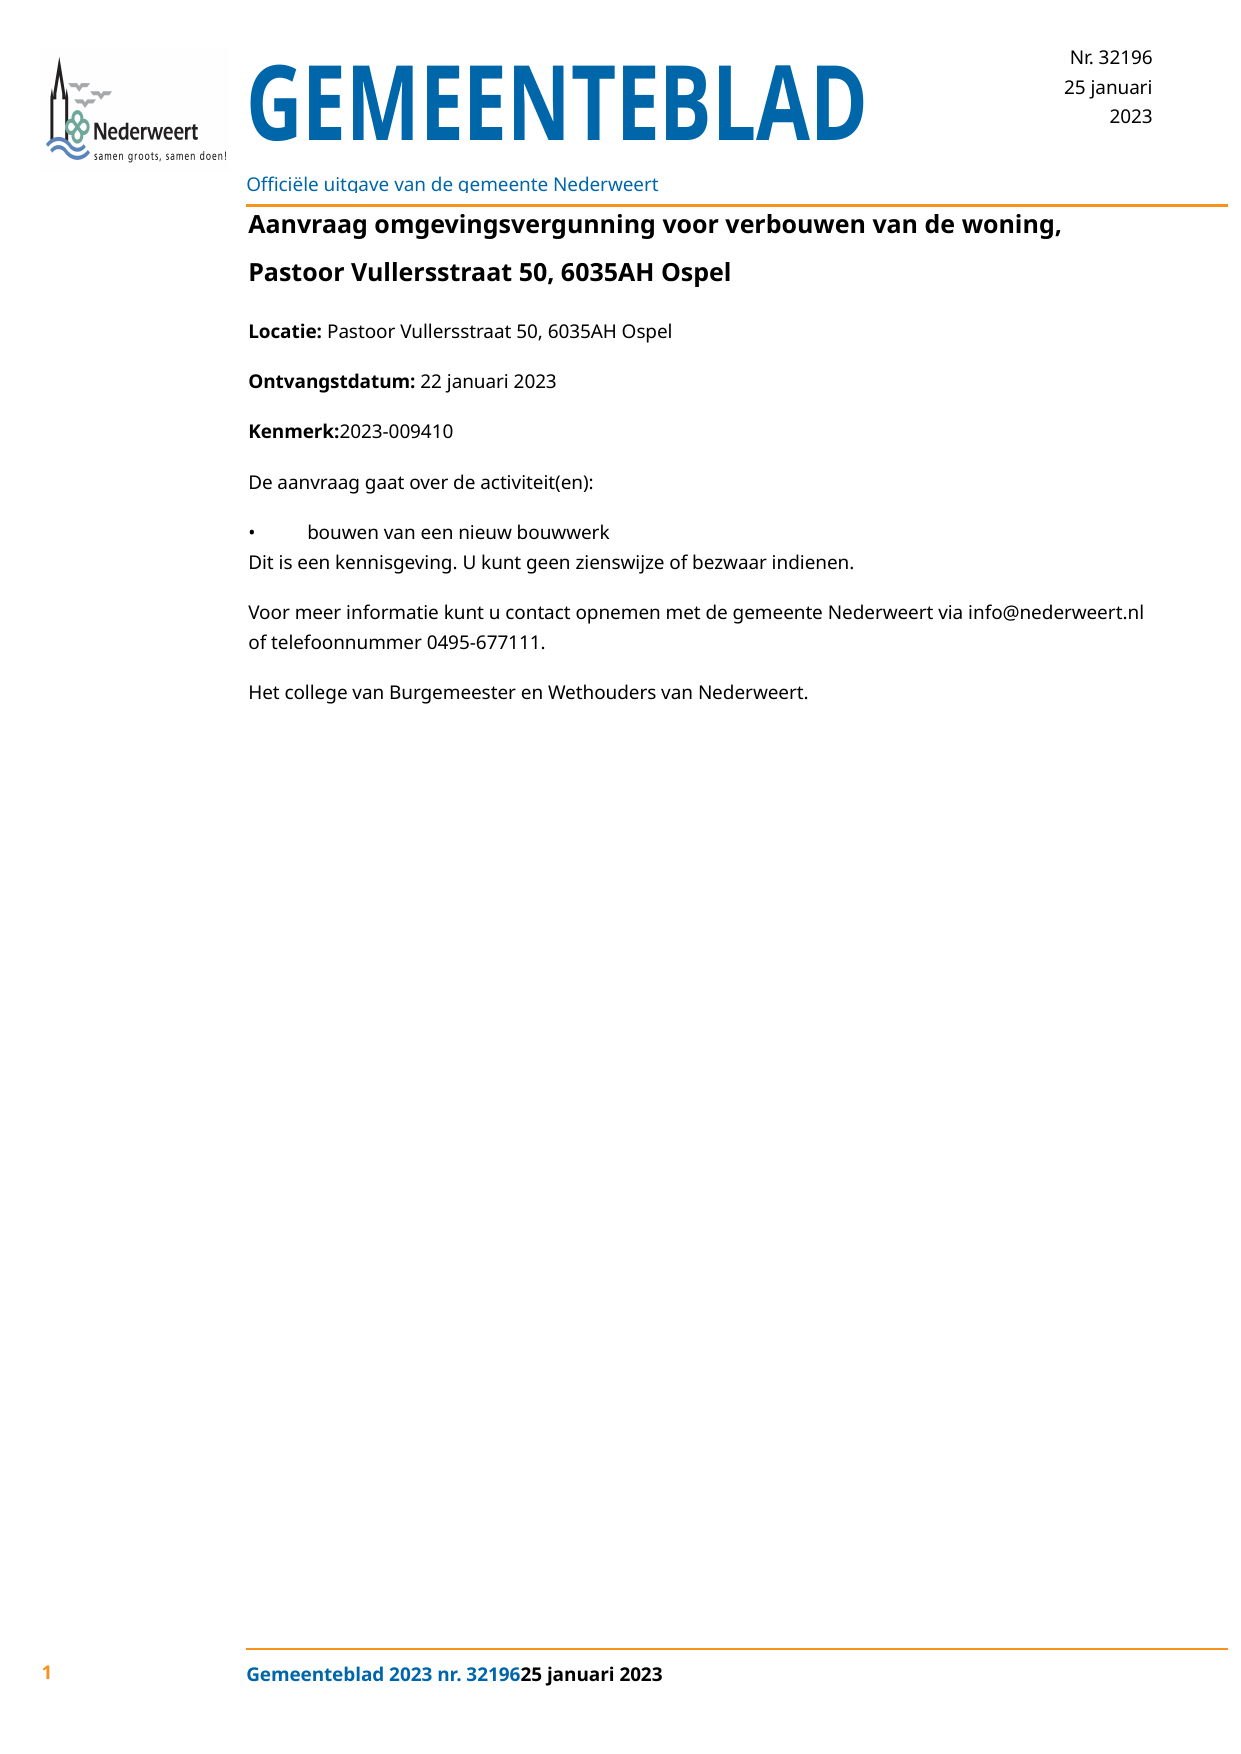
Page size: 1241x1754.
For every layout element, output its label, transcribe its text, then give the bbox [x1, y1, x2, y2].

text Het college van Burgemeester en Wethouders van Nederweert. [248, 679, 1152, 705]
text Ontvangstdatum: 22 januari 2023 [248, 368, 1152, 394]
picture [41, 47, 231, 172]
text Aanvraag omgevingsvergunning voor verbouwen van de woning, Pastoor Vullersstraat 50, 6035AH Ospel [248, 207, 1152, 288]
text Kenmerk:2023-009410 [248, 419, 1152, 444]
text Dit is een kennisgeving. U kunt geen zienswijze of bezwaar indienen. [248, 549, 1152, 575]
text Voor meer informatie kunt u contact opnemen met de gemeente Nederweert via info@nederweert.nl of telefoonnummer 0495-677111. [248, 599, 1152, 655]
text De aanvraag gaat over de activiteit(en): [248, 469, 1152, 495]
text Locatie: Pastoor Vullersstraat 50, 6035AH Ospel [248, 318, 1152, 344]
list bouwen van een nieuw bouwwerk [248, 519, 1152, 545]
